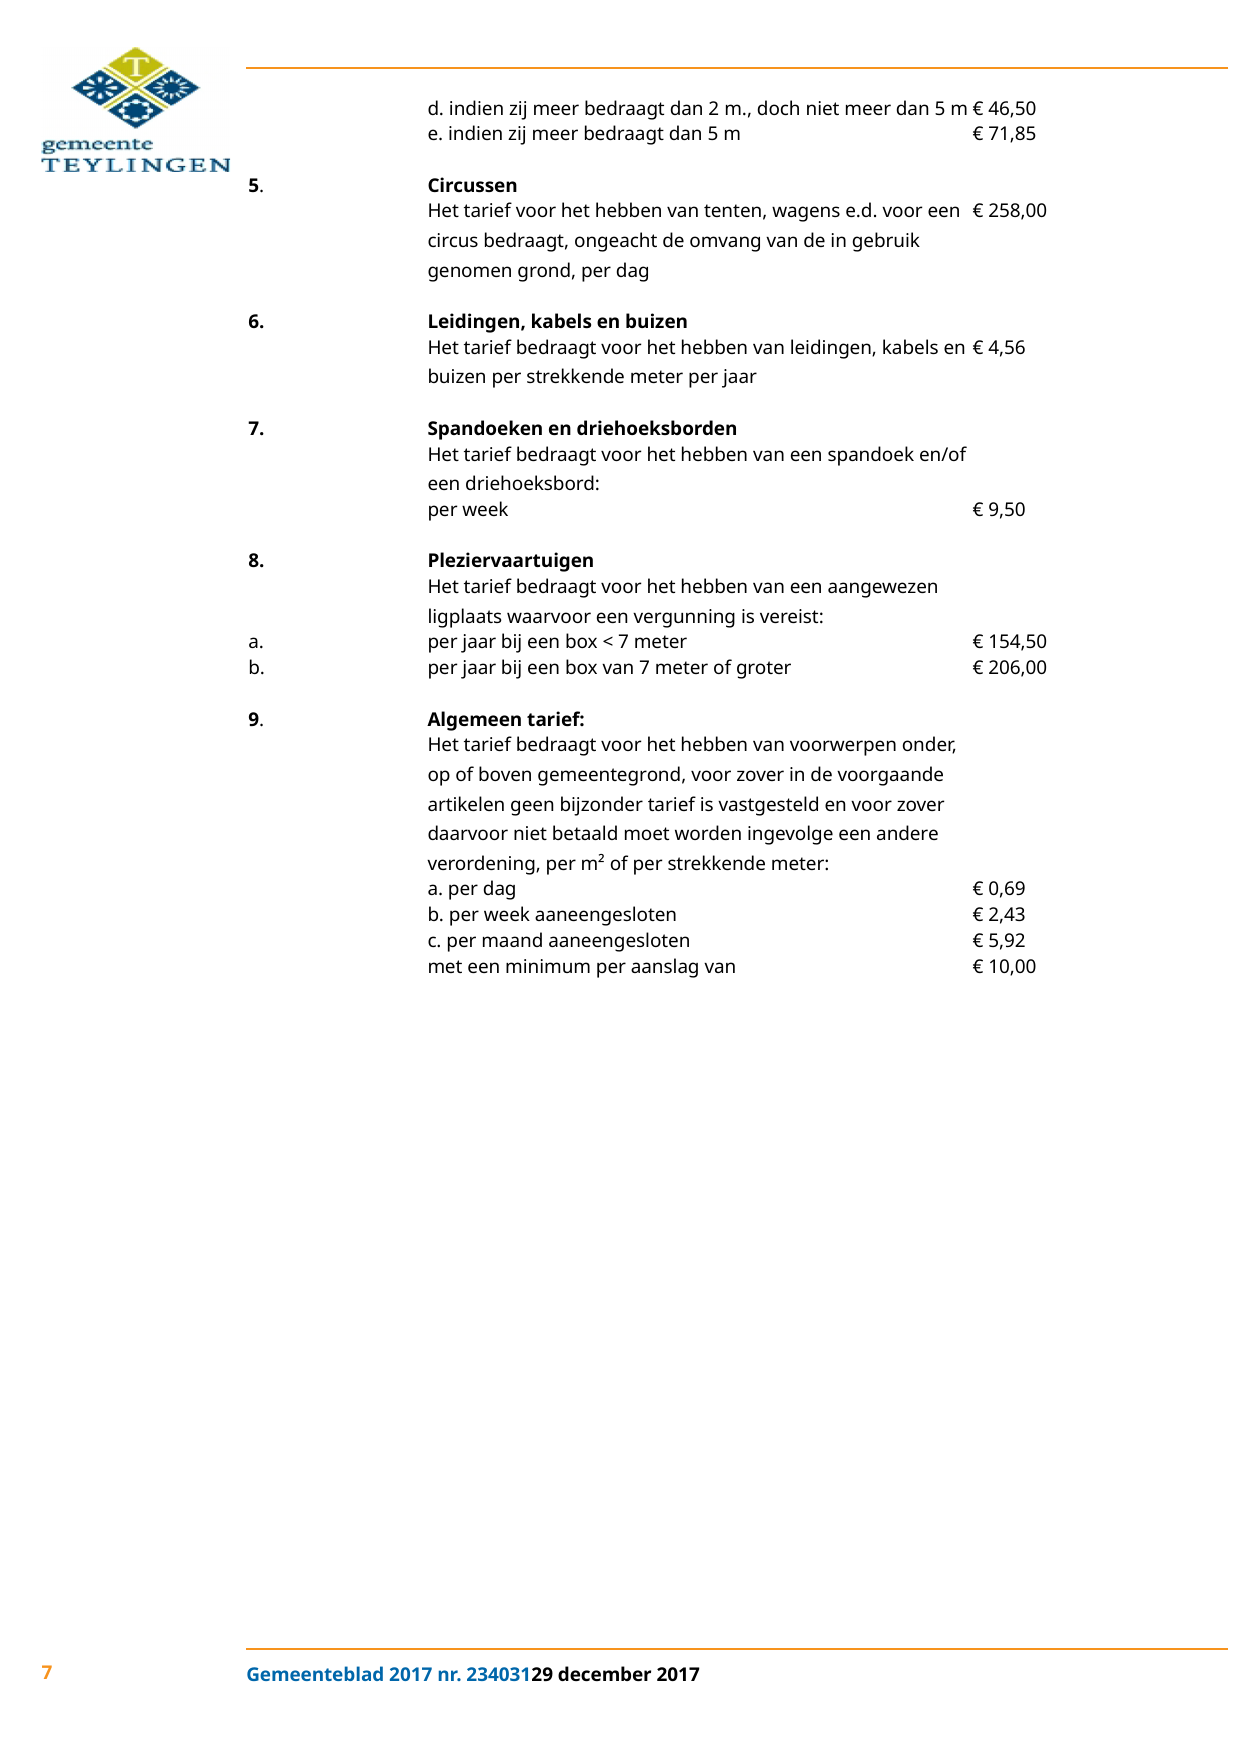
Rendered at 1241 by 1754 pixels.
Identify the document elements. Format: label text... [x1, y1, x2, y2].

table_cell [248, 901, 427, 927]
table_cell per jaar bij een box van 7 meter of groter [427, 654, 972, 680]
table_cell Pleziervaartuigen [427, 548, 972, 573]
table_cell Het tarief bedraagt voor het hebben van leidingen, kabels en buizen per strekkende meter per jaar [427, 334, 972, 389]
table_cell € 2,43 [973, 901, 1152, 927]
table_cell [248, 927, 427, 953]
table_cell [248, 680, 427, 706]
table_cell 6. [248, 308, 427, 334]
table_cell [248, 441, 427, 496]
table_cell [248, 876, 427, 901]
table_cell c. per maand aaneengesloten [427, 927, 972, 953]
table_cell 5. [248, 172, 427, 198]
table_cell € 154,50 [973, 629, 1152, 654]
table_cell [427, 522, 972, 548]
table_cell € 46,50 [973, 95, 1152, 121]
table_cell [248, 573, 427, 629]
table_cell Het tarief voor het hebben van tenten, wagens e.d. voor een circus bedraagt, ongeacht de omvang van de in gebruik genomen grond, per dag [427, 198, 972, 283]
table_cell [248, 496, 427, 522]
table_cell € 0,69 [973, 876, 1152, 901]
table_cell d. indien zij meer bedraagt dan 2 m., doch niet meer dan 5 m [427, 95, 972, 121]
table_cell [427, 283, 972, 308]
table_cell [248, 198, 427, 283]
table_cell b. [248, 654, 427, 680]
table_cell [427, 146, 972, 172]
table_cell Algemeen tarief: [427, 706, 972, 732]
table_cell 9. [248, 706, 427, 732]
table_cell € 71,85 [973, 121, 1152, 146]
table_cell per week [427, 496, 972, 522]
table_cell [248, 334, 427, 389]
table_cell [248, 389, 427, 415]
table_cell [973, 283, 1152, 308]
table_cell € 258,00 [973, 198, 1152, 283]
table_cell Het tarief bedraagt voor het hebben van een aangewezen ligplaats waarvoor een vergunning is vereist: [427, 573, 972, 629]
table_cell [973, 522, 1152, 548]
table_cell [973, 732, 1152, 876]
table_cell [973, 441, 1152, 496]
table_cell [248, 95, 427, 121]
table_cell 8. [248, 548, 427, 573]
table_cell [248, 146, 427, 172]
table_cell Spandoeken en driehoeksborden [427, 415, 972, 441]
table_cell € 9,50 [973, 496, 1152, 522]
table_cell € 206,00 [973, 654, 1152, 680]
table_cell per jaar bij een box < 7 meter [427, 629, 972, 654]
table_cell Circussen [427, 172, 972, 198]
table_cell [973, 680, 1152, 706]
picture [41, 47, 231, 172]
table_cell a. [248, 629, 427, 654]
table_cell [973, 706, 1152, 732]
table_cell b. per week aaneengesloten [427, 901, 972, 927]
table_cell [248, 953, 427, 978]
table_cell [248, 283, 427, 308]
table_cell [248, 522, 427, 548]
table_cell a. per dag [427, 876, 972, 901]
table_cell e. indien zij meer bedraagt dan 5 m [427, 121, 972, 146]
table_cell [973, 172, 1152, 198]
table_cell met een minimum per aanslag van [427, 953, 972, 978]
table_cell [427, 680, 972, 706]
table_cell [973, 573, 1152, 629]
table_cell [973, 389, 1152, 415]
table_cell [973, 548, 1152, 573]
table_cell € 5,92 [973, 927, 1152, 953]
table_cell [973, 308, 1152, 334]
table_cell [427, 389, 972, 415]
table_cell Leidingen, kabels en buizen [427, 308, 972, 334]
table_cell € 10,00 [973, 953, 1152, 978]
table_cell 7. [248, 415, 427, 441]
table_cell Het tarief bedraagt voor het hebben van een spandoek en/of een driehoeksbord: [427, 441, 972, 496]
table_cell [973, 415, 1152, 441]
table_cell [248, 732, 427, 876]
table_cell [973, 146, 1152, 172]
table_cell Het tarief bedraagt voor het hebben van voorwerpen onder, op of boven gemeentegrond, voor zover in de voorgaande artikelen geen bijzonder tarief is vastgesteld en voor zover daarvoor niet betaald moet worden ingevolge een andere verordening, per m² of per strekkende meter: [427, 732, 972, 876]
table_cell € 4,56 [973, 334, 1152, 389]
table_cell [248, 121, 427, 146]
